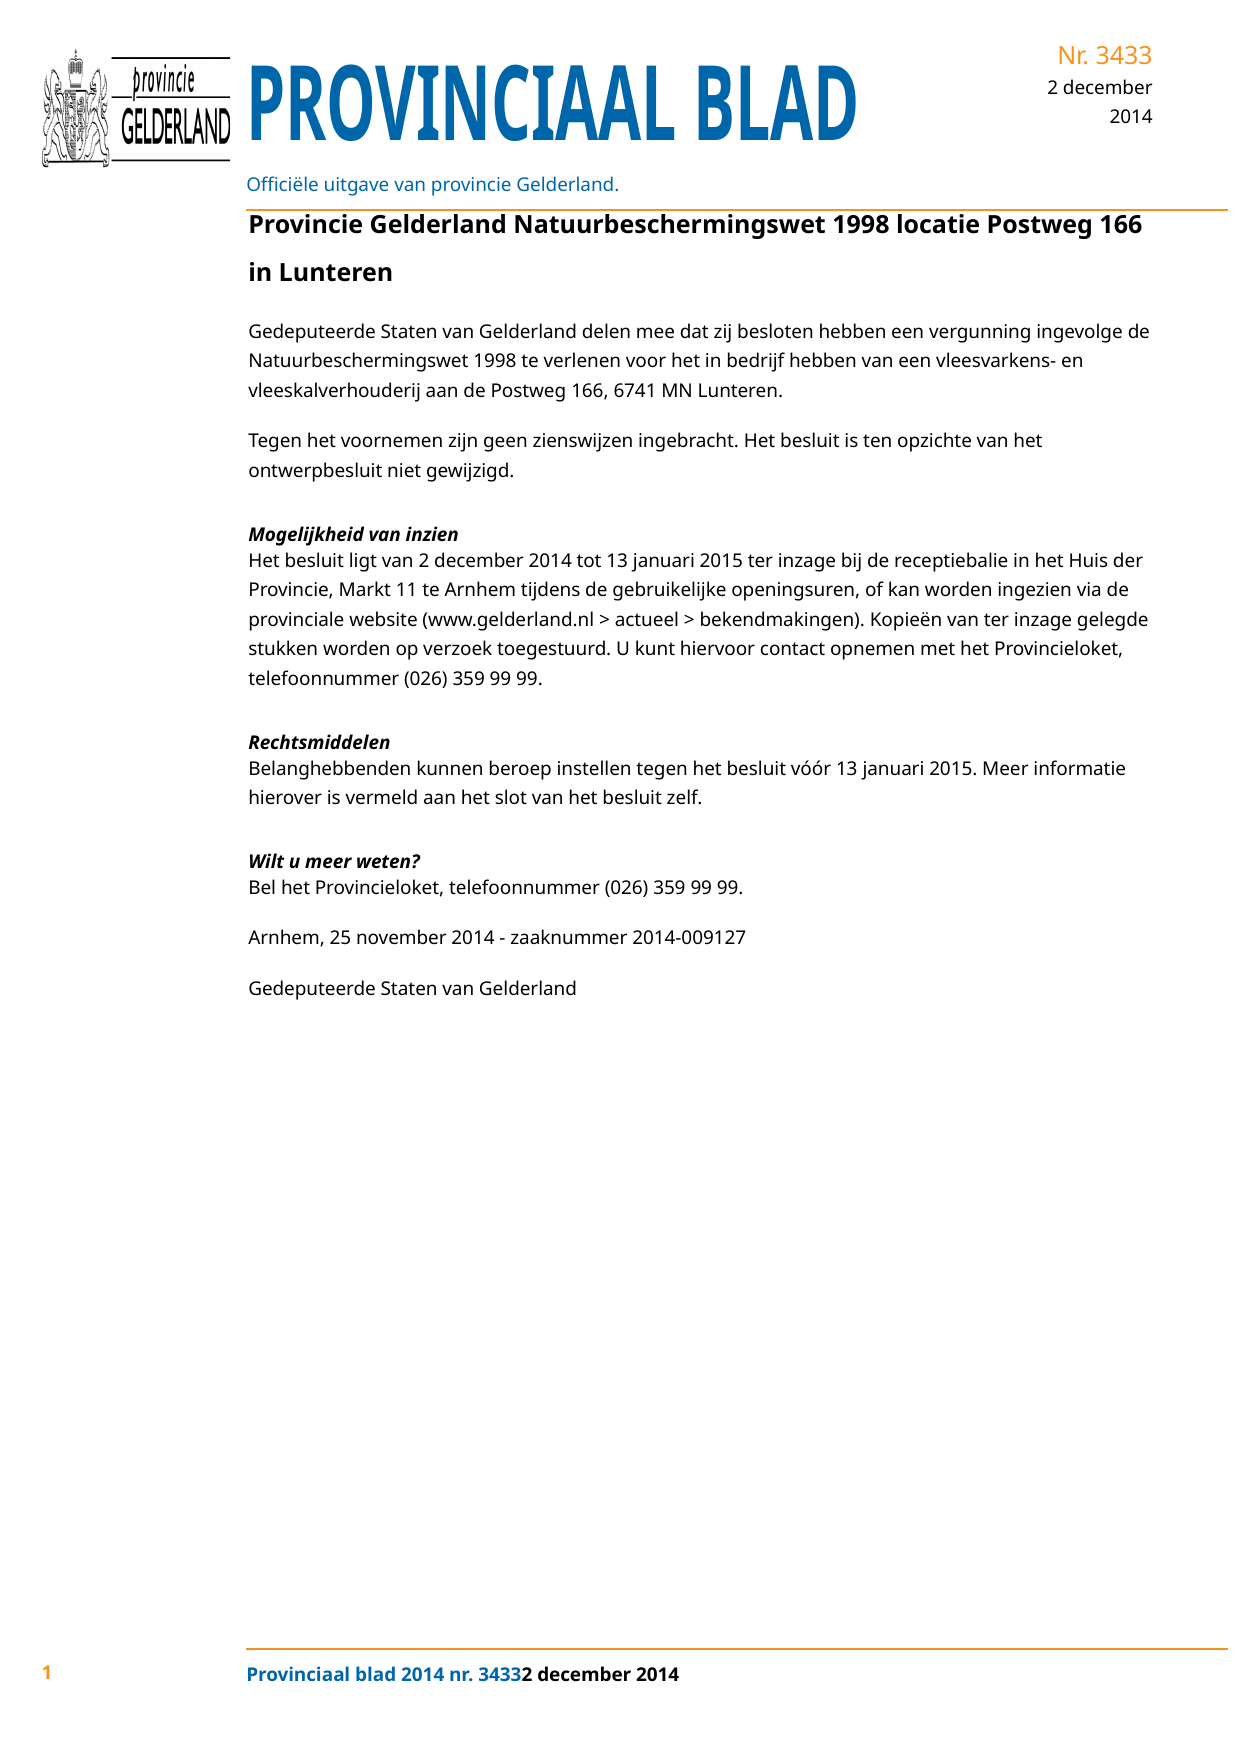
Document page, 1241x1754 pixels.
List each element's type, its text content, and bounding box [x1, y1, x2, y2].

text Tegen het voornemen zijn geen zienswijzen ingebracht. Het besluit is ten opzichte van het ontwerpbesluit niet gewijzigd. [248, 427, 1152, 483]
text Provincie Gelderland Natuurbeschermingswet 1998 locatie Postweg 166 in Lunteren [248, 211, 1152, 288]
picture [41, 47, 231, 172]
text Belanghebbenden kunnen beroep instellen tegen het besluit vóór 13 januari 2015. Meer informatie hierover is vermeld aan het slot van het besluit zelf. [248, 755, 1152, 810]
text Mogelijkheid van inzien [248, 521, 1152, 547]
text Bel het Provincieloket, telefoonnummer (026) 359 99 99. [248, 874, 1152, 900]
text Gedeputeerde Staten van Gelderland [248, 975, 1152, 1001]
text Het besluit ligt van 2 december 2014 tot 13 januari 2015 ter inzage bij de receptiebalie in het Huis der Provincie, Markt 11 te Arnhem tijdens de gebruikelijke openingsuren, of kan worden ingezien via de provinciale website (www.gelderland.nl > actueel > bekendmakingen). Kopieën van ter inzage gelegde stukken worden op verzoek toegestuurd. U kunt hiervoor contact opnemen met het Provincieloket, telefoonnummer (026) 359 99 99. [248, 547, 1152, 691]
text Wilt u meer weten? [248, 848, 1152, 874]
text Gedeputeerde Staten van Gelderland delen mee dat zij besloten hebben een vergunning ingevolge de Natuurbeschermingswet 1998 te verlenen voor het in bedrijf hebben van een vleesvarkens- en vleeskalverhouderij aan de Postweg 166, 6741 MN Lunteren. [248, 318, 1152, 403]
text Rechtsmiddelen [248, 729, 1152, 755]
text Arnhem, 25 november 2014 - zaaknummer 2014-009127 [248, 924, 1152, 950]
